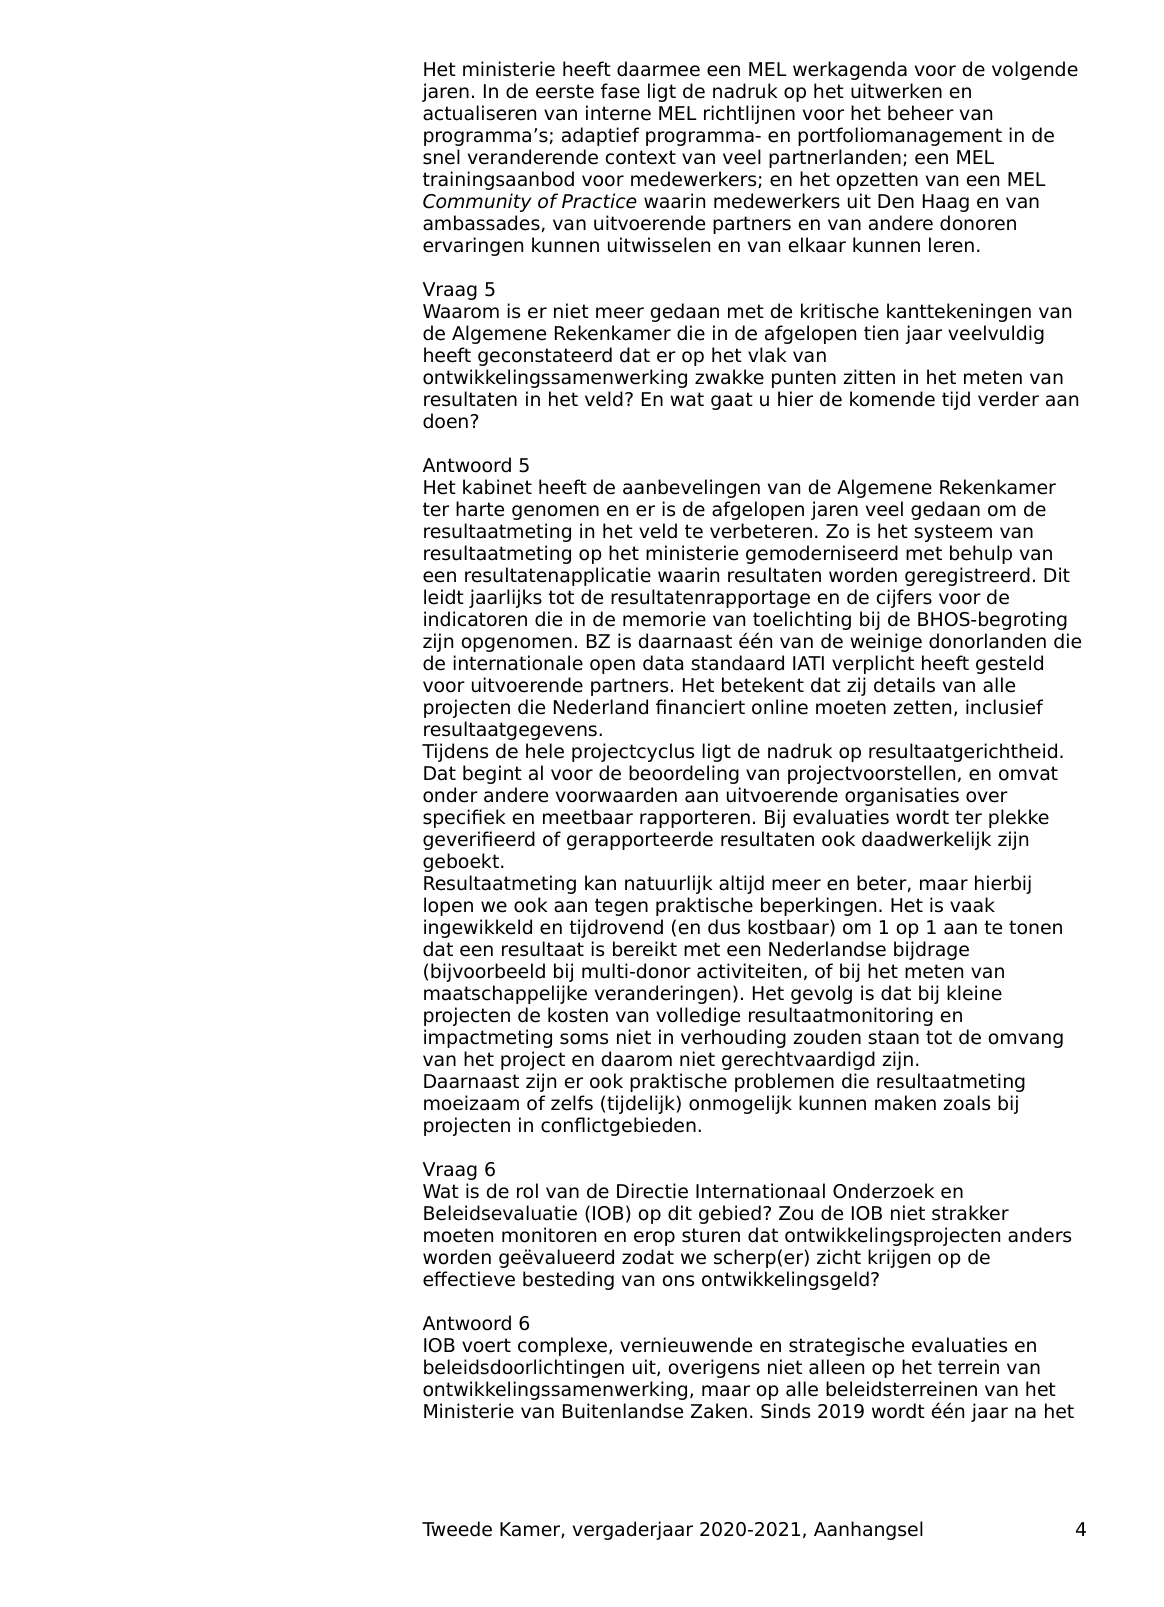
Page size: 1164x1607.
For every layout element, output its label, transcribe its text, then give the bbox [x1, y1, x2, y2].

text Vraag 5 [422, 279, 1087, 301]
text Daarnaast zijn er ook praktische problemen die resultaatmeting moeizaam of zelfs (tijdelijk) onmogelijk kunnen maken zoals bij projecten in conflictgebieden. [422, 1071, 1087, 1136]
text IOB voert complexe, vernieuwende en strategische evaluaties en beleidsdoorlichtingen uit, overigens niet alleen op het terrein van ontwikkelingssamenwerking, maar op alle beleidsterreinen van het Ministerie van Buitenlandse Zaken. Sinds 2019 wordt één jaar na het [422, 1335, 1087, 1423]
text Het ministerie heeft daarmee een MEL werkagenda voor de volgende jaren. In de eerste fase ligt de nadruk op het uitwerken en actualiseren van interne MEL richtlijnen voor het beheer van programma’s; adaptief programma- en portfoliomanagement in de snel veranderende context van veel partnerlanden; een MEL trainingsaanbod voor medewerkers; en het opzetten van een MEL Community of Practice waarin medewerkers uit Den Haag en van ambassades, van uitvoerende partners en van andere donoren ervaringen kunnen uitwisselen en van elkaar kunnen leren. [422, 59, 1087, 257]
text Resultaatmeting kan natuurlijk altijd meer en beter, maar hierbij lopen we ook aan tegen praktische beperkingen. Het is vaak ingewikkeld en tijdrovend (en dus kostbaar) om 1 op 1 aan te tonen dat een resultaat is bereikt met een Nederlandse bijdrage (bijvoorbeeld bij multi-donor activiteiten, of bij het meten van maatschappelijke veranderingen). Het gevolg is dat bij kleine projecten de kosten van volledige resultaatmonitoring en impactmeting soms niet in verhouding zouden staan tot de omvang van het project en daarom niet gerechtvaardigd zijn. [422, 873, 1087, 1071]
text Wat is de rol van de Directie Internationaal Onderzoek en Beleidsevaluatie (IOB) op dit gebied? Zou de IOB niet strakker moeten monitoren en erop sturen dat ontwikkelingsprojecten anders worden geëvalueerd zodat we scherp(er) zicht krijgen op de effectieve besteding van ons ontwikkelingsgeld? [422, 1181, 1087, 1291]
text Vraag 6 [422, 1159, 1087, 1181]
text Antwoord 6 [422, 1313, 1087, 1335]
text Waarom is er niet meer gedaan met de kritische kanttekeningen van de Algemene Rekenkamer die in de afgelopen tien jaar veelvuldig heeft geconstateerd dat er op het vlak van ontwikkelingssamenwerking zwakke punten zitten in het meten van resultaten in het veld? En wat gaat u hier de komende tijd verder aan doen? [422, 301, 1087, 433]
text Antwoord 5 [422, 455, 1087, 477]
text Het kabinet heeft de aanbevelingen van de Algemene Rekenkamer ter harte genomen en er is de afgelopen jaren veel gedaan om de resultaatmeting in het veld te verbeteren. Zo is het systeem van resultaatmeting op het ministerie gemoderniseerd met behulp van een resultatenapplicatie waarin resultaten worden geregistreerd. Dit leidt jaarlijks tot de resultatenrapportage en de cijfers voor de indicatoren die in de memorie van toelichting bij de BHOS-begroting zijn opgenomen. BZ is daarnaast één van de weinige donorlanden die de internationale open data standaard IATI verplicht heeft gesteld voor uitvoerende partners. Het betekent dat zij details van alle projecten die Nederland financiert online moeten zetten, inclusief resultaatgegevens. [422, 477, 1087, 741]
text Tijdens de hele projectcyclus ligt de nadruk op resultaatgerichtheid. Dat begint al voor de beoordeling van projectvoorstellen, en omvat onder andere voorwaarden aan uitvoerende organisaties over specifiek en meetbaar rapporteren. Bij evaluaties wordt ter plekke geverifieerd of gerapporteerde resultaten ook daadwerkelijk zijn geboekt. [422, 741, 1087, 873]
